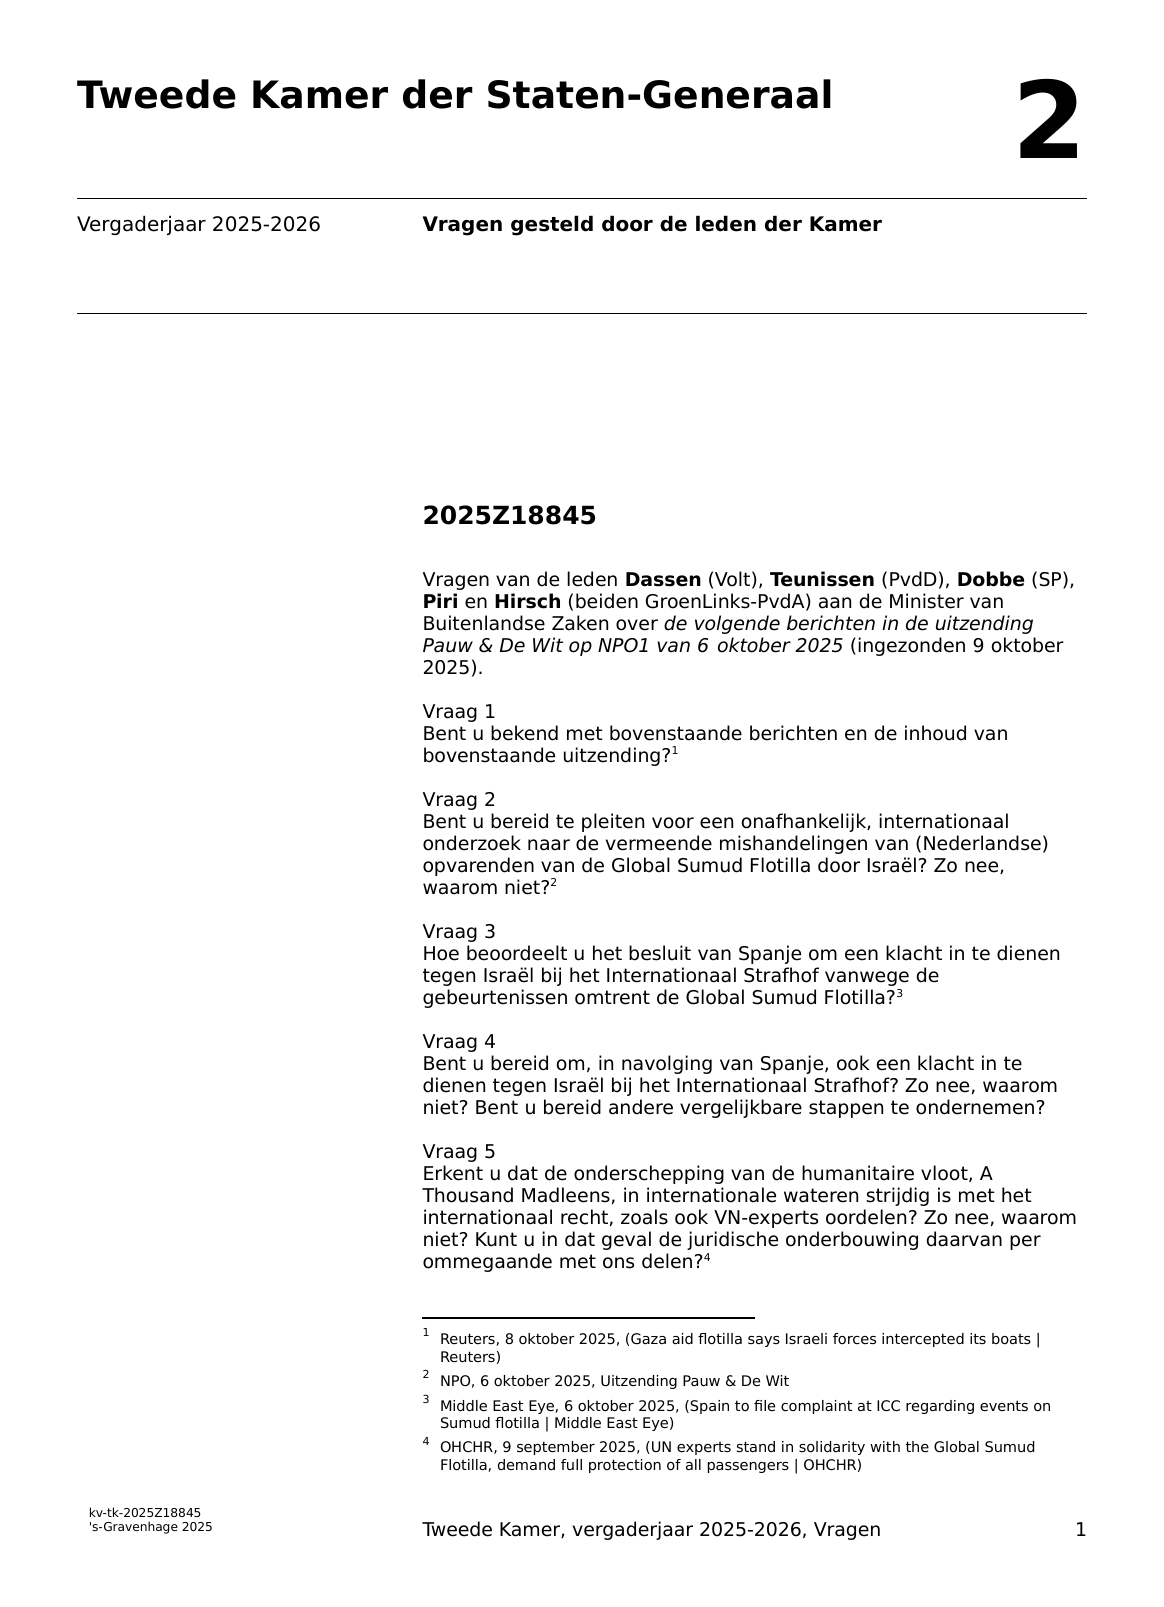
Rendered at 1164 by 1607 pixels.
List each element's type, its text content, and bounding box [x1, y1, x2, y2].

table_header 2 [886, 59, 1087, 198]
text Vraag 2 [422, 789, 1087, 811]
table_cell Vragen gesteld door de leden der Kamer [422, 199, 1087, 313]
text Vraag 4 [422, 1031, 1087, 1053]
table_header Tweede Kamer der Staten-Generaal [77, 59, 886, 198]
text Erkent u dat de onderschepping van de humanitaire vloot, A Thousand Madleens, in internationale wateren strijdig is met het internationaal recht, zoals ook VN-experts oordelen? Zo nee, waarom niet? Kunt u in dat geval de juridische onderbouwing daarvan per ommegaande met ons delen? [422, 1163, 1087, 1273]
text Hoe beoordeelt u het besluit van Spanje om een klacht in te dienen tegen Israël bij het Internationaal Strafhof vanwege de gebeurtenissen omtrent de Global Sumud Flotilla? [422, 943, 1087, 1009]
text OHCHR, 9 september 2025, (UN experts stand in solidarity with the Global Sumud Flotilla, demand full protection of all passengers | OHCHR) [422, 1435, 1087, 1474]
text 's-Gravenhage 2025 [88, 1520, 323, 1534]
text Vraag 3 [422, 921, 1087, 943]
text Bent u bereid om, in navolging van Spanje, ook een klacht in te dienen tegen Israël bij het Internationaal Strafhof? Zo nee, waarom niet? Bent u bereid andere vergelijkbare stappen te ondernemen? [422, 1053, 1087, 1119]
text Reuters, 8 oktober 2025, (Gaza aid flotilla says Israeli forces intercepted its boats | Reuters) [422, 1327, 1087, 1366]
text Vraag 5 [422, 1141, 1087, 1163]
text 2025Z18845 [422, 501, 1087, 531]
text Middle East Eye, 6 oktober 2025, (Spain to file complaint at ICC regarding events on Sumud flotilla | Middle East Eye) [422, 1393, 1087, 1432]
text kv-tk-2025Z18845 [88, 1506, 323, 1520]
text Vraag 1 [422, 701, 1087, 723]
text Bent u bereid te pleiten voor een onafhankelijk, internationaal onderzoek naar de vermeende mishandelingen van (Nederlandse) opvarenden van de Global Sumud Flotilla door Israël? Zo nee, waarom niet? [422, 811, 1087, 899]
table_cell Vergaderjaar 2025-2026 [77, 199, 422, 313]
text NPO, 6 oktober 2025, Uitzending Pauw & De Wit [422, 1368, 1087, 1391]
text Vragen van de leden Dassen (Volt), Teunissen (PvdD), Dobbe (SP), Piri en Hirsch (beiden GroenLinks-PvdA) aan de Minister van Buitenlandse Zaken over de volgende berichten in de uitzending Pauw & De Wit op NPO1 van 6 oktober 2025 (ingezonden 9 oktober 2025). [422, 569, 1087, 679]
text Bent u bekend met bovenstaande berichten en de inhoud van bovenstaande uitzending? [422, 723, 1087, 767]
